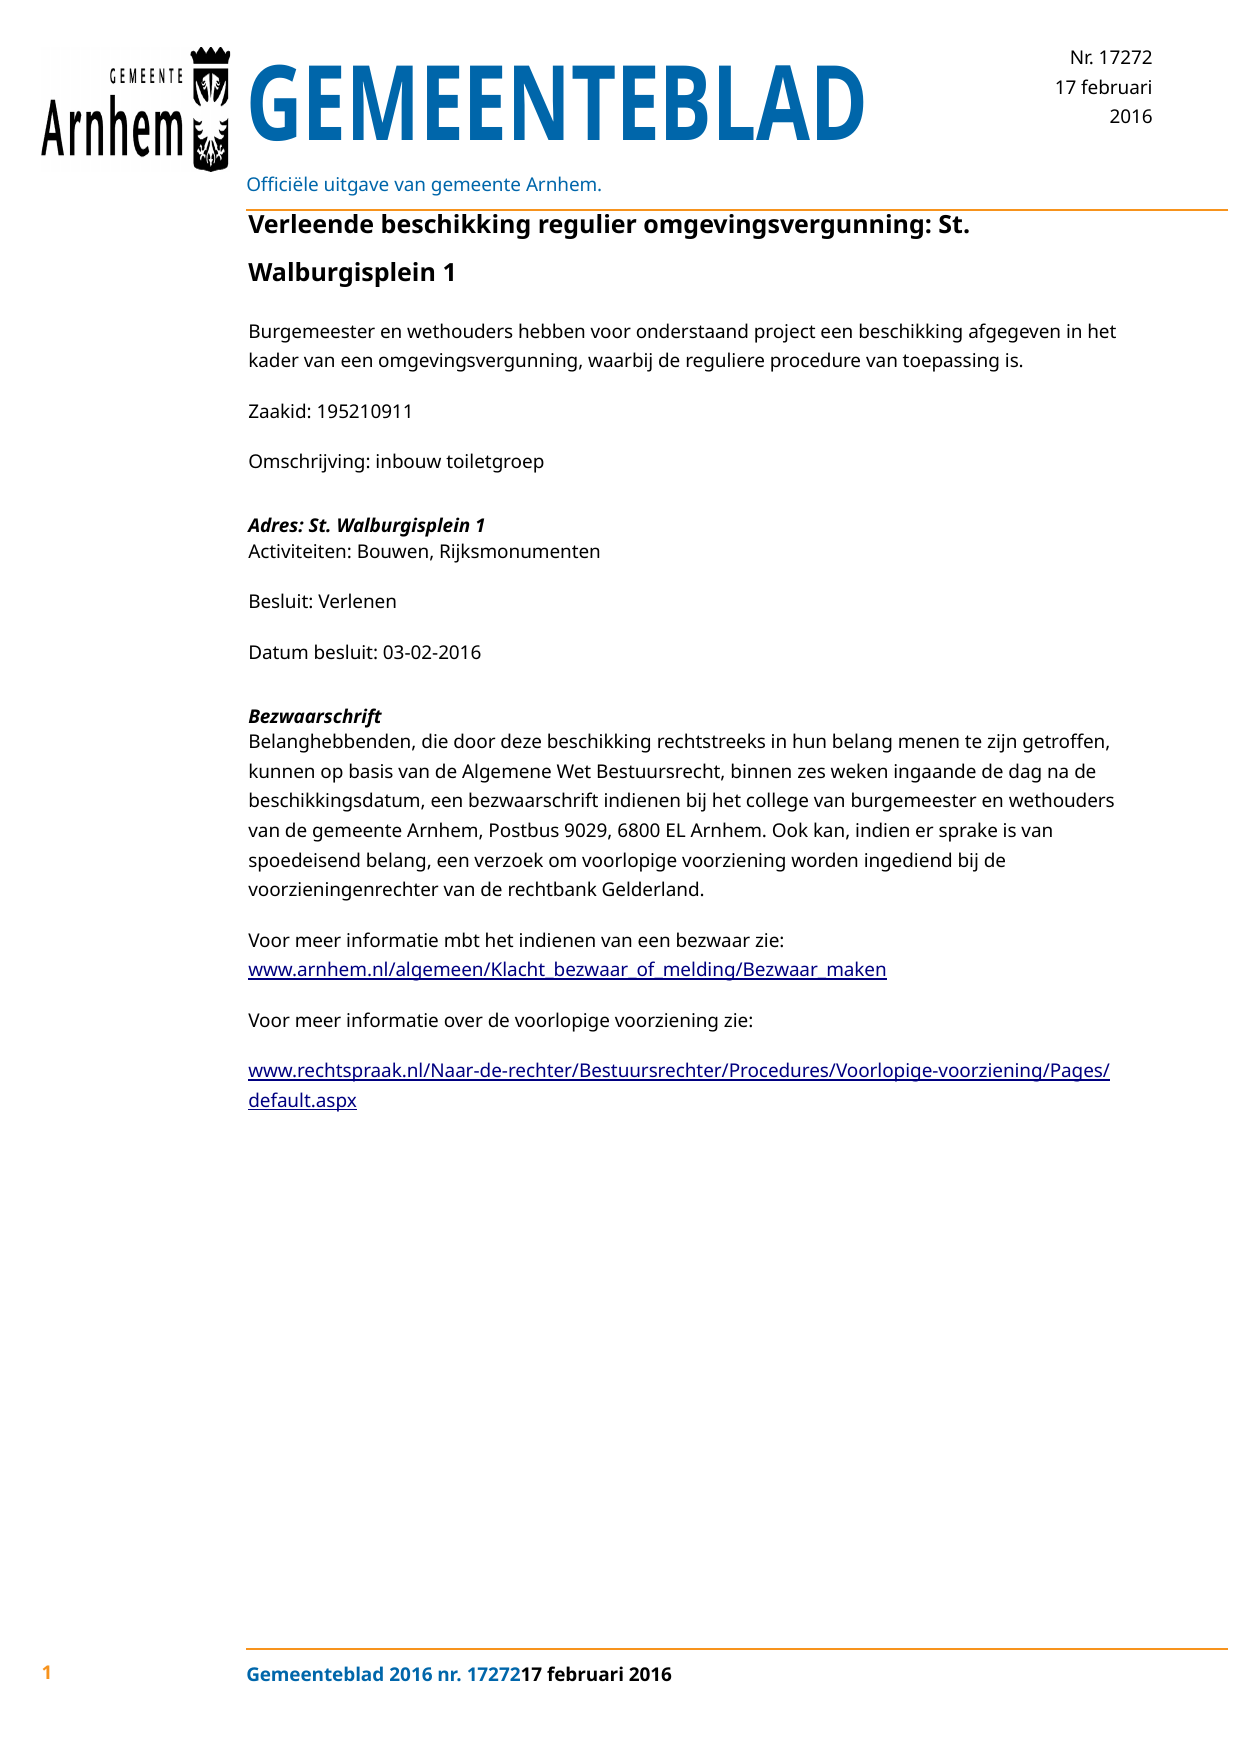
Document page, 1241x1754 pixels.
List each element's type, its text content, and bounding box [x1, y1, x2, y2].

text www.rechtspraak.nl/Naar-de-rechter/Bestuursrechter/Procedures/Voorlopige-voorziening/Pages/default.aspx [248, 1057, 1152, 1113]
picture [41, 47, 231, 172]
text Bezwaarschrift [248, 703, 1152, 728]
text Besluit: Verlenen [248, 588, 1152, 614]
text Verleende beschikking regulier omgevingsvergunning: St. Walburgisplein 1 [248, 211, 1152, 288]
text Burgemeester en wethouders hebben voor onderstaand project een beschikking afgegeven in het kader van een omgevingsvergunning, waarbij de reguliere procedure van toepassing is. [248, 318, 1152, 373]
text Voor meer informatie mbt het indienen van een bezwaar zie: www.arnhem.nl/algemeen/Klacht_bezwaar_of_melding/Bezwaar_maken [248, 927, 1152, 982]
text Adres: St. Walburgisplein 1 [248, 512, 1152, 538]
text Omschrijving: inbouw toiletgroep [248, 448, 1152, 474]
text Zaakid: 195210911 [248, 398, 1152, 424]
text Voor meer informatie over de voorlopige voorziening zie: [248, 1007, 1152, 1033]
text Datum besluit: 03-02-2016 [248, 639, 1152, 664]
text Activiteiten: Bouwen, Rijksmonumenten [248, 538, 1152, 564]
text Belanghebbenden, die door deze beschikking rechtstreeks in hun belang menen te zijn getroffen, kunnen op basis van de Algemene Wet Bestuursrecht, binnen zes weken ingaande de dag na de beschikkingsdatum, een bezwaarschrift indienen bij het college van burgemeester en wethouders van de gemeente Arnhem, Postbus 9029, 6800 EL Arnhem. Ook kan, indien er sprake is van spoedeisend belang, een verzoek om voorlopige voorziening worden ingediend bij de voorzieningenrechter van de rechtbank Gelderland. [248, 728, 1152, 902]
